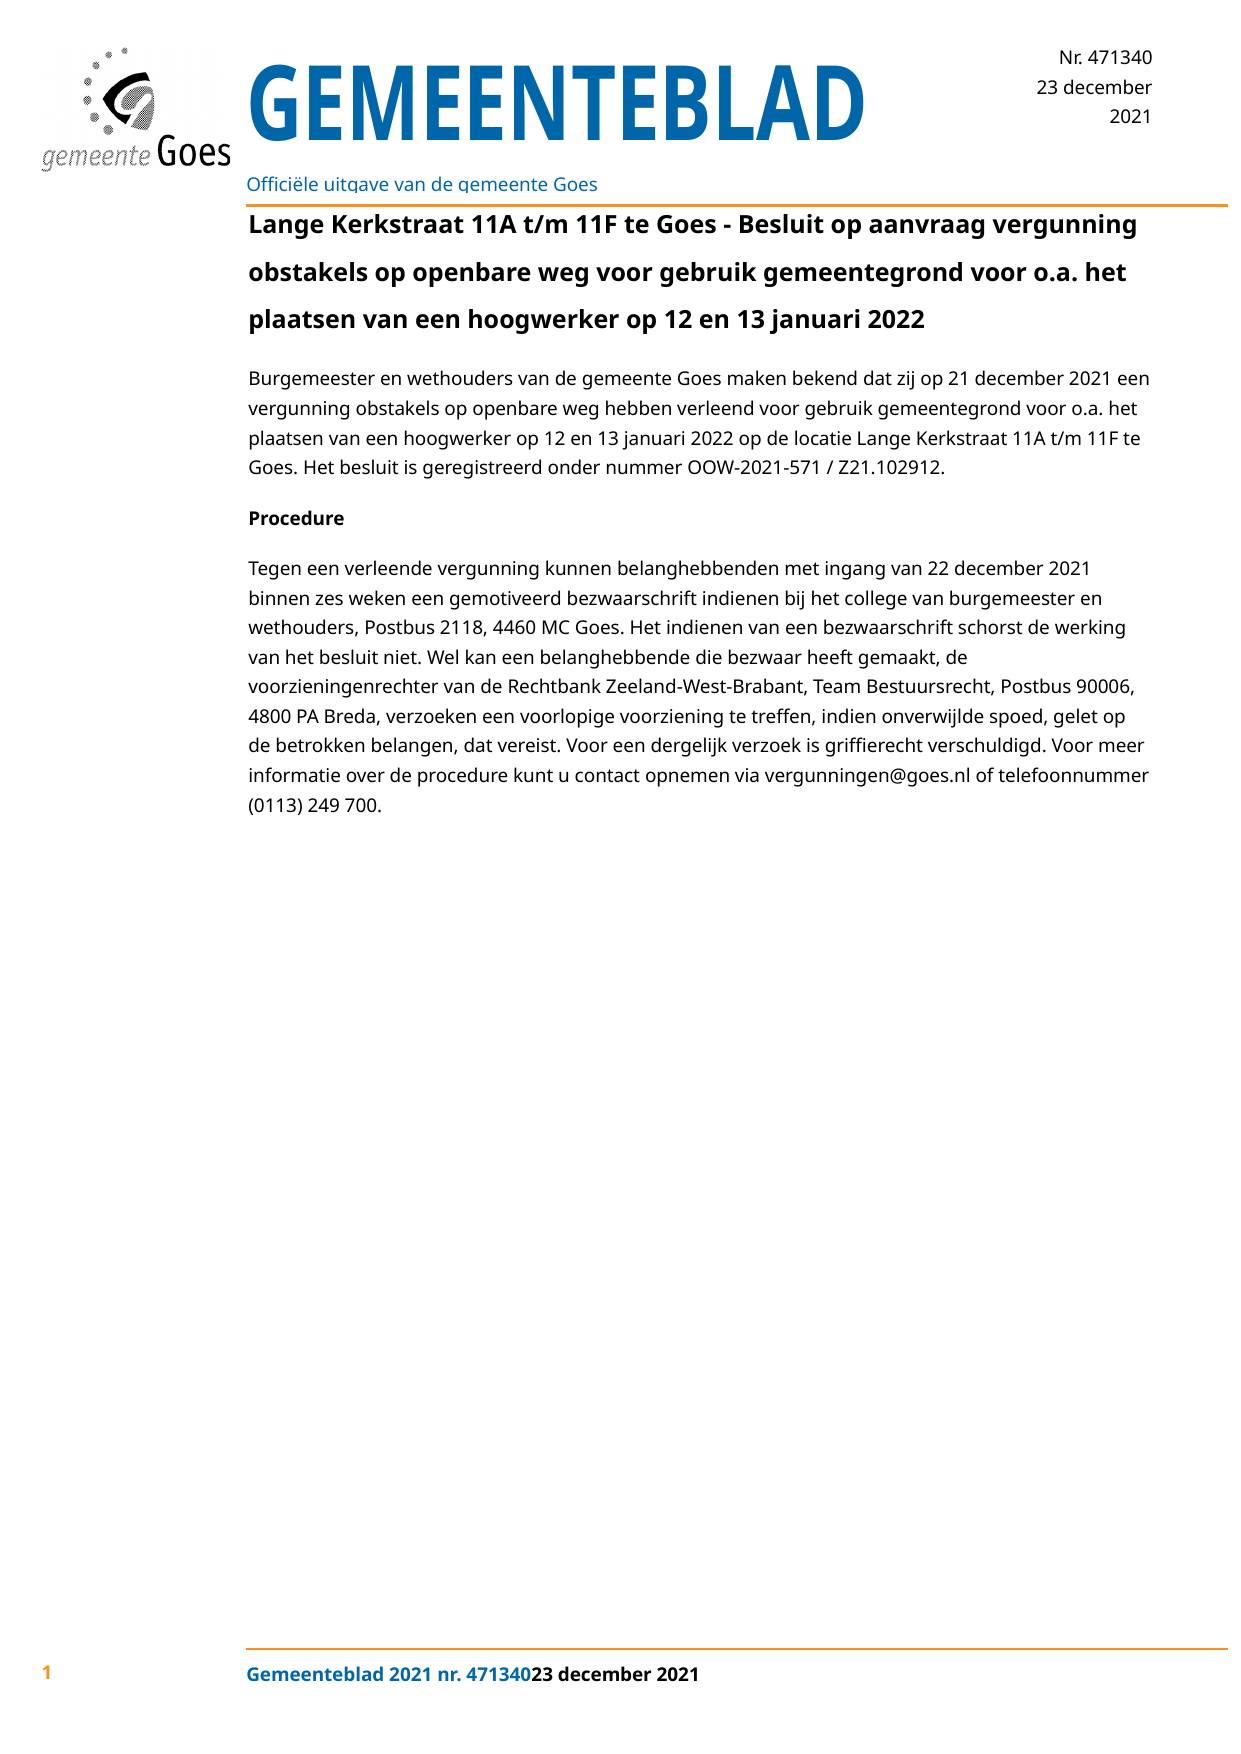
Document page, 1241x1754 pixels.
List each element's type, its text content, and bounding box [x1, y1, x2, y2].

text Burgemeester en wethouders van de gemeente Goes maken bekend dat zij op 21 december 2021 een vergunning obstakels op openbare weg hebben verleend voor gebruik gemeentegrond voor o.a. het plaatsen van een hoogwerker op 12 en 13 januari 2022 op de locatie Lange Kerkstraat 11A t/m 11F te Goes. Het besluit is geregistreerd onder nummer OOW-2021-571 / Z21.102912. [248, 366, 1152, 480]
text Procedure [248, 505, 1152, 530]
picture [41, 47, 231, 172]
text Tegen een verleende vergunning kunnen belanghebbenden met ingang van 22 december 2021 binnen zes weken een gemotiveerd bezwaarschrift indienen bij het college van burgemeester en wethouders, Postbus 2118, 4460 MC Goes. Het indienen van een bezwaarschrift schorst de werking van het besluit niet. Wel kan een belanghebbende die bezwaar heeft gemaakt, de voorzieningenrechter van de Rechtbank Zeeland-West-Brabant, Team Bestuursrecht, Postbus 90006, 4800 PA Breda, verzoeken een voorlopige voorziening te treffen, indien onverwijlde spoed, gelet op de betrokken belangen, dat vereist. Voor een dergelijk verzoek is griffierecht verschuldigd. Voor meer informatie over de procedure kunt u contact opnemen via vergunningen@goes.nl of telefoonnummer (0113) 249 700. [248, 555, 1152, 817]
text Lange Kerkstraat 11A t/m 11F te Goes - Besluit op aanvraag vergunning obstakels op openbare weg voor gebruik gemeentegrond voor o.a. het plaatsen van een hoogwerker op 12 en 13 januari 2022 [248, 207, 1152, 336]
